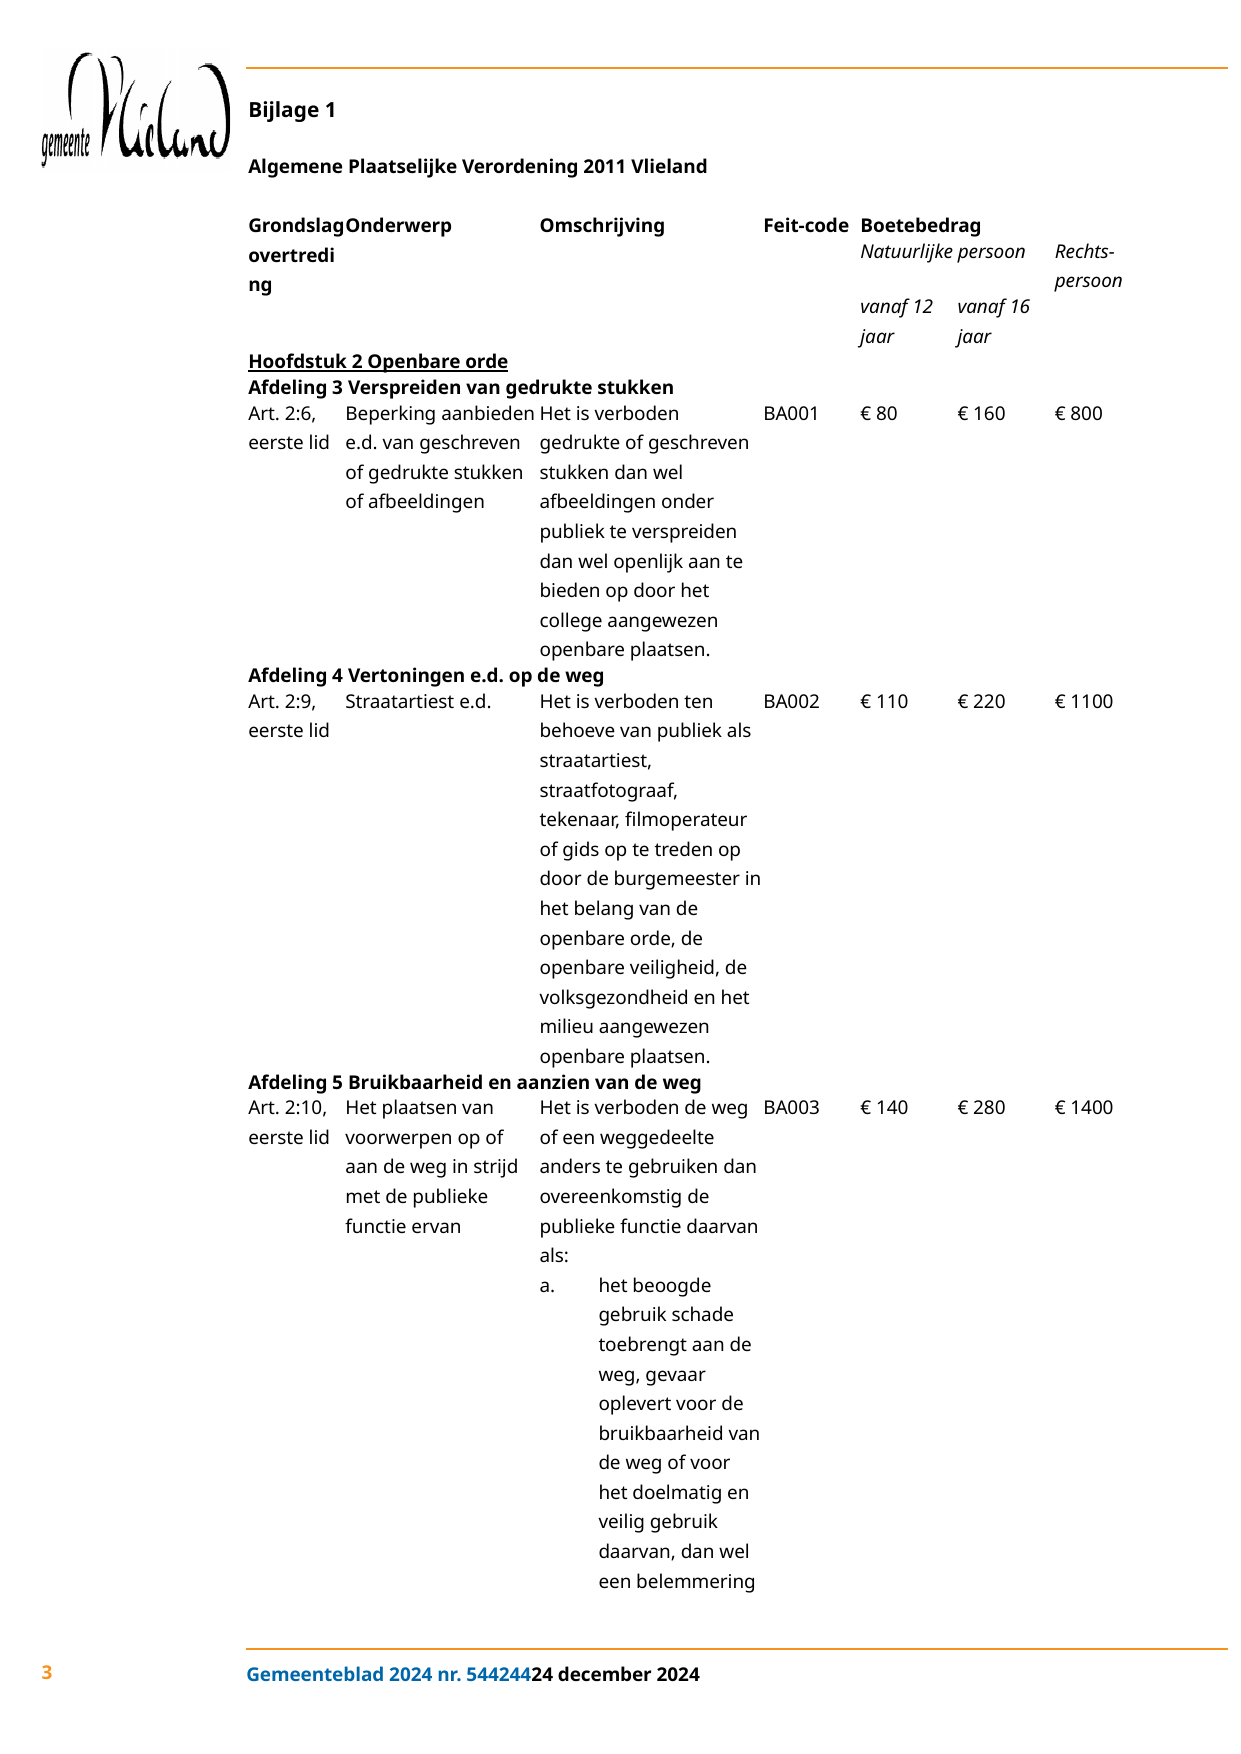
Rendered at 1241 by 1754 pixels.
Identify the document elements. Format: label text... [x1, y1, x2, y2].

table_cell vanaf 12 jaar [860, 293, 957, 348]
table_cell BA002 [763, 688, 860, 1069]
table_cell BA003 [763, 1095, 860, 1594]
table_cell Het plaatsen van voorwerpen op of aan de weg in strijd met de publieke functie ervan [345, 1095, 539, 1594]
text Algemene Plaatselijke Verordening 2011 Vlieland [248, 153, 1152, 179]
text Bijlage 1 [248, 95, 1152, 123]
table_cell € 80 [860, 400, 957, 662]
table_cell Hoofdstuk 2 Openbare orde [248, 349, 1152, 374]
table_cell Art. 2:10, eerste lid [248, 1095, 345, 1594]
table_cell Afdeling 5 Bruikbaarheid en aanzien van de weg [248, 1069, 1152, 1094]
table_cell Het is verboden de weg of een weggedeelte anders te gebruiken dan overeenkomstig de publieke functie daarvan als: het beoogde gebruik schade toebrengt aan de weg, gevaar oplevert voor de bruikbaarheid van de weg of voor het doelmatig en veilig gebruik daarvan, dan wel een belemmering [539, 1095, 763, 1594]
picture [41, 47, 231, 172]
table_cell Afdeling 3 Verspreiden van gedrukte stukken [248, 374, 1152, 400]
table_cell vanaf 16 jaar [957, 293, 1054, 348]
table_cell € 140 [860, 1095, 957, 1594]
table_header Feit-code [763, 212, 860, 348]
table_header Onderwerp [345, 212, 539, 348]
table_cell [1055, 293, 1152, 348]
table_cell € 1100 [1055, 688, 1152, 1069]
table_cell Beperking aanbieden e.d. van geschreven of gedrukte stukken of afbeeldingen [345, 400, 539, 662]
table_cell Rechts-persoon [1055, 238, 1152, 293]
table_cell Het is verboden ten behoeve van publiek als straatartiest, straatfotograaf, tekenaar, filmoperateur of gids op te treden op door de burgemeester in het belang van de openbare orde, de openbare veiligheid, de volksgezondheid en het milieu aangewezen openbare plaatsen. [539, 688, 763, 1069]
table_cell € 1400 [1055, 1095, 1152, 1594]
table_header Omschrijving [539, 212, 763, 348]
table_header Boetebedrag [860, 212, 1152, 238]
table_cell € 110 [860, 688, 957, 1069]
table_cell Afdeling 4 Vertoningen e.d. op de weg [248, 663, 1152, 688]
table_cell Natuurlijke persoon [860, 238, 1054, 293]
table_cell Het is verboden gedrukte of geschreven stukken dan wel afbeeldingen onder publiek te verspreiden dan wel openlijk aan te bieden op door het college aangewezen openbare plaatsen. [539, 400, 763, 662]
table_cell € 800 [1055, 400, 1152, 662]
table_cell Art. 2:6, eerste lid [248, 400, 345, 662]
table_cell Straatartiest e.d. [345, 688, 539, 1069]
table_cell Art. 2:9, eerste lid [248, 688, 345, 1069]
table_cell BA001 [763, 400, 860, 662]
table_cell € 160 [957, 400, 1054, 662]
table_header Grondslag overtreding [248, 212, 345, 348]
table_cell € 220 [957, 688, 1054, 1069]
table_cell € 280 [957, 1095, 1054, 1594]
